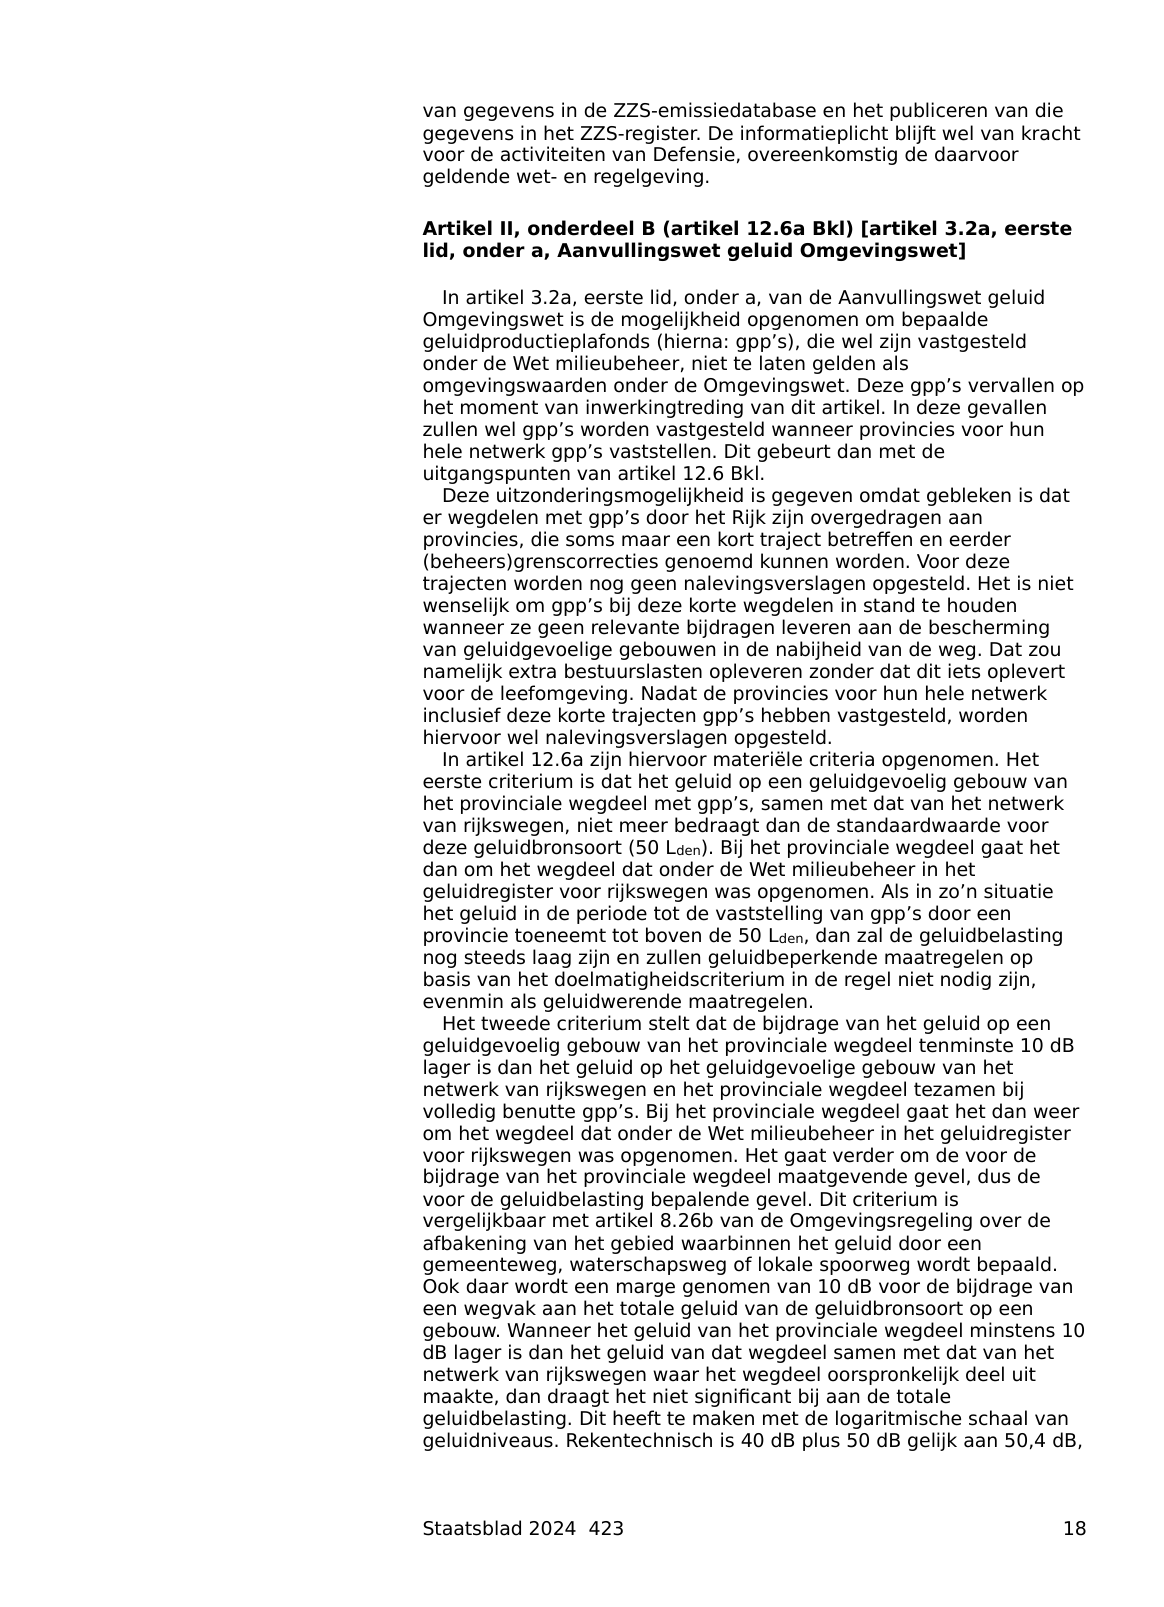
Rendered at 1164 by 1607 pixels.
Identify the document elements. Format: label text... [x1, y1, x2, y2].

text Het tweede criterium stelt dat de bijdrage van het geluid op een geluidgevoelig gebouw van het provinciale wegdeel tenminste 10 dB lager is dan het geluid op het geluidgevoelige gebouw van het netwerk van rijkswegen en het provinciale wegdeel tezamen bij volledig benutte gpp’s. Bij het provinciale wegdeel gaat het dan weer om het wegdeel dat onder de Wet milieubeheer in het geluidregister voor rijkswegen was opgenomen. Het gaat verder om de voor de bijdrage van het provinciale wegdeel maatgevende gevel, dus de voor de geluidbelasting bepalende gevel. Dit criterium is vergelijkbaar met artikel 8.26b van de Omgevingsregeling over de afbakening van het gebied waarbinnen het geluid door een gemeenteweg, waterschapsweg of lokale spoorweg wordt bepaald. Ook daar wordt een marge genomen van 10 dB voor de bijdrage van een wegvak aan het totale geluid van de geluidbronsoort op een gebouw. Wanneer het geluid van het provinciale wegdeel minstens 10 dB lager is dan het geluid van dat wegdeel samen met dat van het netwerk van rijkswegen waar het wegdeel oorspronkelijk deel uit maakte, dan draagt het niet significant bij aan de totale geluidbelasting. Dit heeft te maken met de logaritmische schaal van geluidniveaus. Rekentechnisch is 40 dB plus 50 dB gelijk aan 50,4 dB, [422, 1013, 1087, 1452]
subtitle Artikel II, onderdeel B (artikel 12.6a Bkl) [artikel 3.2a, eerste lid, onder a, Aanvullingswet geluid Omgevingswet] [422, 218, 1087, 262]
text Deze uitzonderingsmogelijkheid is gegeven omdat gebleken is dat er wegdelen met gpp’s door het Rijk zijn overgedragen aan provincies, die soms maar een kort traject betreffen en eerder (beheers)grenscorrecties genoemd kunnen worden. Voor deze trajecten worden nog geen nalevingsverslagen opgesteld. Het is niet wenselijk om gpp’s bij deze korte wegdelen in stand te houden wanneer ze geen relevante bijdragen leveren aan de bescherming van geluidgevoelige gebouwen in de nabijheid van de weg. Dat zou namelijk extra bestuurslasten opleveren zonder dat dit iets oplevert voor de leefomgeving. Nadat de provincies voor hun hele netwerk inclusief deze korte trajecten gpp’s hebben vastgesteld, worden hiervoor wel nalevingsverslagen opgesteld. [422, 485, 1087, 749]
text In artikel 3.2a, eerste lid, onder a, van de Aanvullingswet geluid Omgevingswet is de mogelijkheid opgenomen om bepaalde geluidproductieplafonds (hierna: gpp’s), die wel zijn vastgesteld onder de Wet milieubeheer, niet te laten gelden als omgevingswaarden onder de Omgevingswet. Deze gpp’s vervallen op het moment van inwerkingtreding van dit artikel. In deze gevallen zullen wel gpp’s worden vastgesteld wanneer provincies voor hun hele netwerk gpp’s vaststellen. Dit gebeurt dan met de uitgangspunten van artikel 12.6 Bkl. [422, 287, 1087, 485]
text van gegevens in de ZZS-emissiedatabase en het publiceren van die gegevens in het ZZS-register. De informatieplicht blijft wel van kracht voor de activiteiten van Defensie, overeenkomstig de daarvoor geldende wet- en regelgeving. [422, 100, 1087, 188]
text In artikel 12.6a zijn hiervoor materiële criteria opgenomen. Het eerste criterium is dat het geluid op een geluidgevoelig gebouw van het provinciale wegdeel met gpp’s, samen met dat van het netwerk van rijkswegen, niet meer bedraagt dan de standaardwaarde voor deze geluidbronsoort (50 Lden). Bij het provinciale wegdeel gaat het dan om het wegdeel dat onder de Wet milieubeheer in het geluidregister voor rijkswegen was opgenomen. Als in zo’n situatie het geluid in de periode tot de vaststelling van gpp’s door een provincie toeneemt tot boven de 50 Lden, dan zal de geluidbelasting nog steeds laag zijn en zullen geluidbeperkende maatregelen op basis van het doelmatigheidscriterium in de regel niet nodig zijn, evenmin als geluidwerende maatregelen. [422, 749, 1087, 1013]
